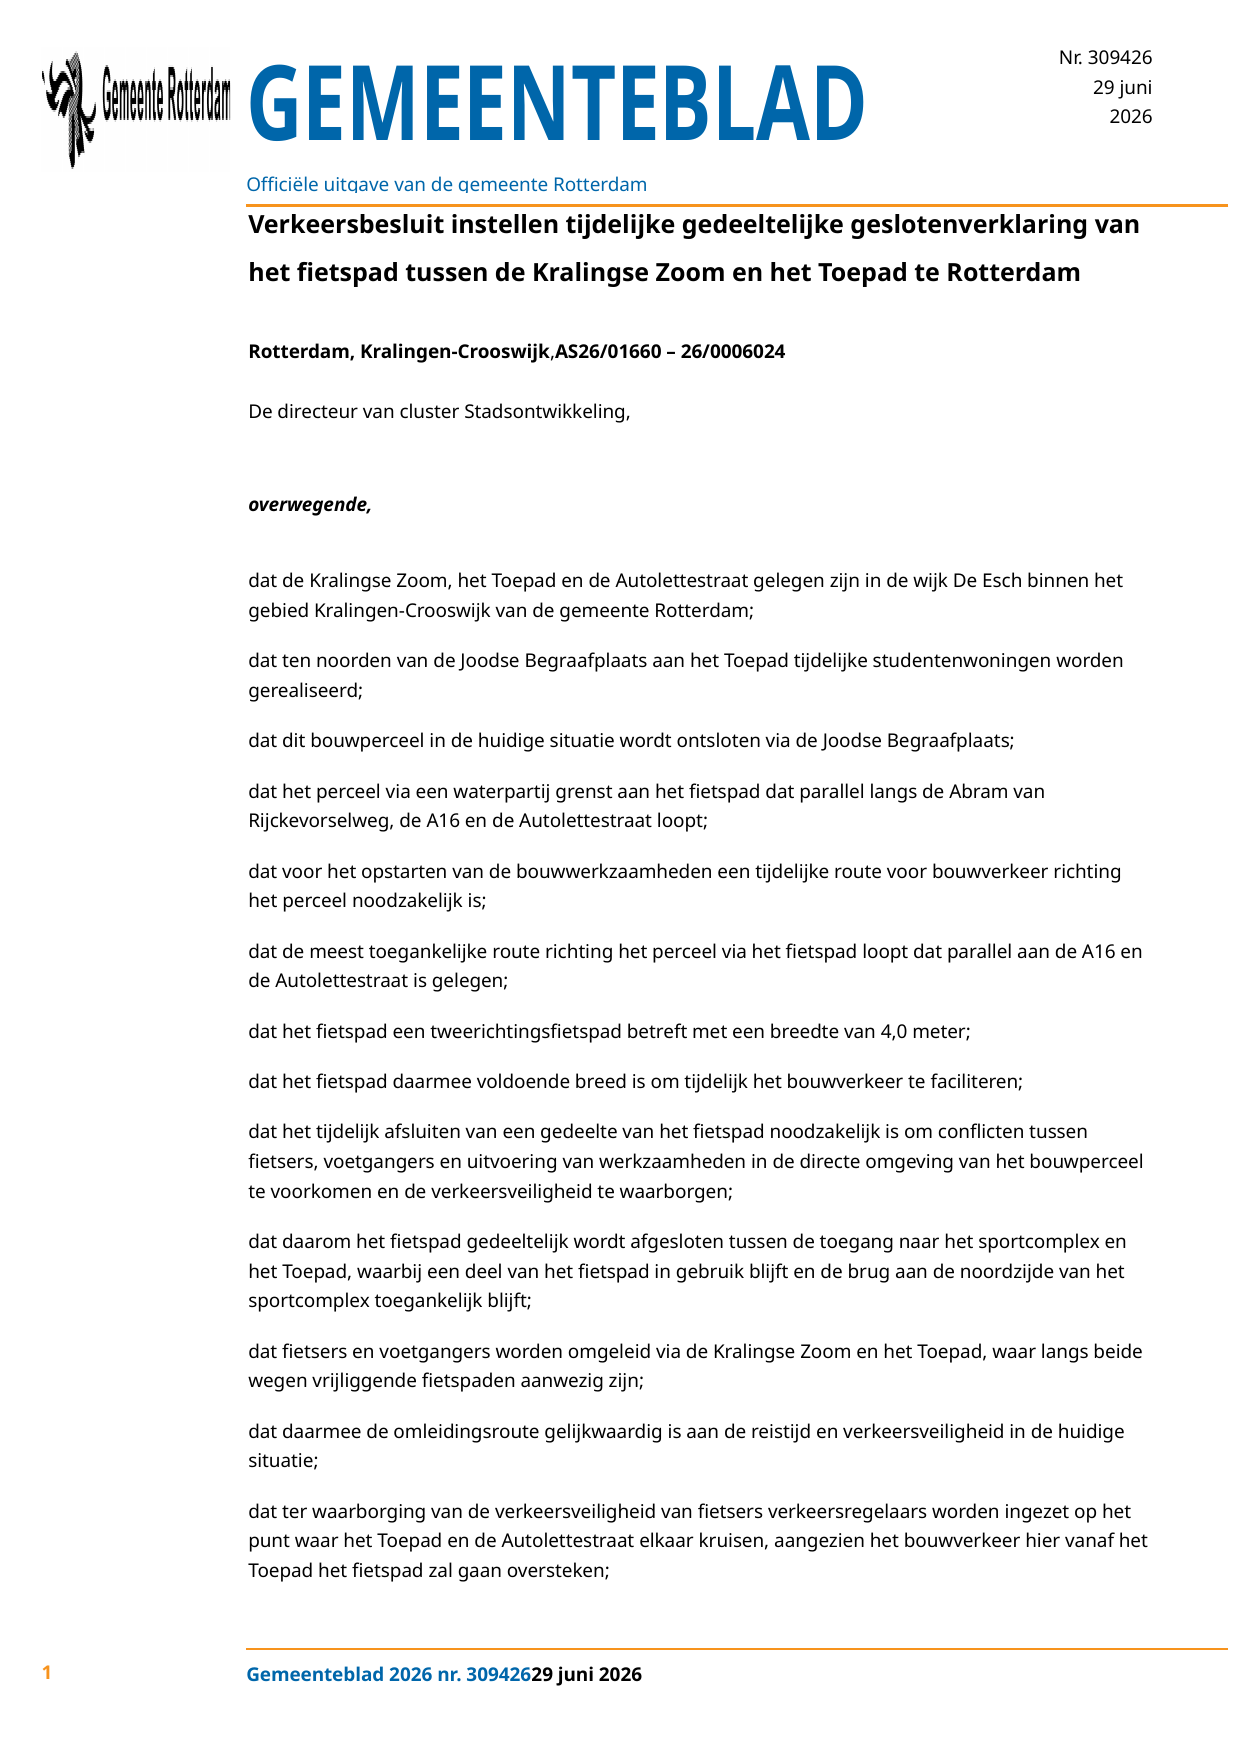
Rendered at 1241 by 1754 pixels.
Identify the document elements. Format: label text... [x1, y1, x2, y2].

text dat het perceel via een waterpartij grenst aan het fietspad dat parallel langs de Abram van Rijckevorselweg, de A16 en de Autolettestraat loopt; [248, 778, 1152, 833]
text dat daarom het fietspad gedeeltelijk wordt afgesloten tussen de toegang naar het sportcomplex en het Toepad, waarbij een deel van het fietspad in gebruik blijft en de brug aan de noordzijde van het sportcomplex toegankelijk blijft; [248, 1228, 1152, 1313]
text dat ter waarborging van de verkeersveiligheid van fietsers verkeersregelaars worden ingezet op het punt waar het Toepad en de Autolettestraat elkaar kruisen, aangezien het bouwverkeer hier vanaf het Toepad het fietspad zal gaan oversteken; [248, 1498, 1152, 1583]
text dat de Kralingse Zoom, het Toepad en de Autolettestraat gelegen zijn in de wijk De Esch binnen het gebied Kralingen-Crooswijk van de gemeente Rotterdam; [248, 567, 1152, 623]
text dat daarmee de omleidingsroute gelijkwaardig is aan de reistijd en verkeersveiligheid in de huidige situatie; [248, 1418, 1152, 1473]
text dat de meest toegankelijke route richting het perceel via het fietspad loopt dat parallel aan de A16 en de Autolettestraat is gelegen; [248, 938, 1152, 993]
text dat het tijdelijk afsluiten van een gedeelte van het fietspad noodzakelijk is om conflicten tussen fietsers, voetgangers en uitvoering van werkzaamheden in de directe omgeving van het bouwperceel te voorkomen en de verkeersveiligheid te waarborgen; [248, 1119, 1152, 1204]
text dat ten noorden van de Joodse Begraafplaats aan het Toepad tijdelijke studentenwoningen worden gerealiseerd; [248, 647, 1152, 703]
text dat voor het opstarten van de bouwwerkzaamheden een tijdelijke route voor bouwverkeer richting het perceel noodzakelijk is; [248, 858, 1152, 913]
text overwegende, [248, 491, 1152, 517]
picture [41, 47, 231, 172]
text dat het fietspad daarmee voldoende breed is om tijdelijk het bouwverkeer te faciliteren; [248, 1068, 1152, 1094]
text dat het fietspad een tweerichtingsfietspad betreft met een breedte van 4,0 meter; [248, 1018, 1152, 1044]
text dat dit bouwperceel in de huidige situatie wordt ontsloten via de Joodse Begraafplaats; [248, 727, 1152, 753]
text dat fietsers en voetgangers worden omgeleid via de Kralingse Zoom en het Toepad, waar langs beide wegen vrijliggende fietspaden aanwezig zijn; [248, 1338, 1152, 1393]
text Rotterdam, Kralingen-Crooswijk,AS26/01660 – 26/0006024 [248, 339, 1152, 364]
text Verkeersbesluit instellen tijdelijke gedeeltelijke geslotenverklaring van het fietspad tussen de Kralingse Zoom en het Toepad te Rotterdam [248, 207, 1152, 288]
text De directeur van cluster Stadsontwikkeling, [248, 398, 1152, 423]
